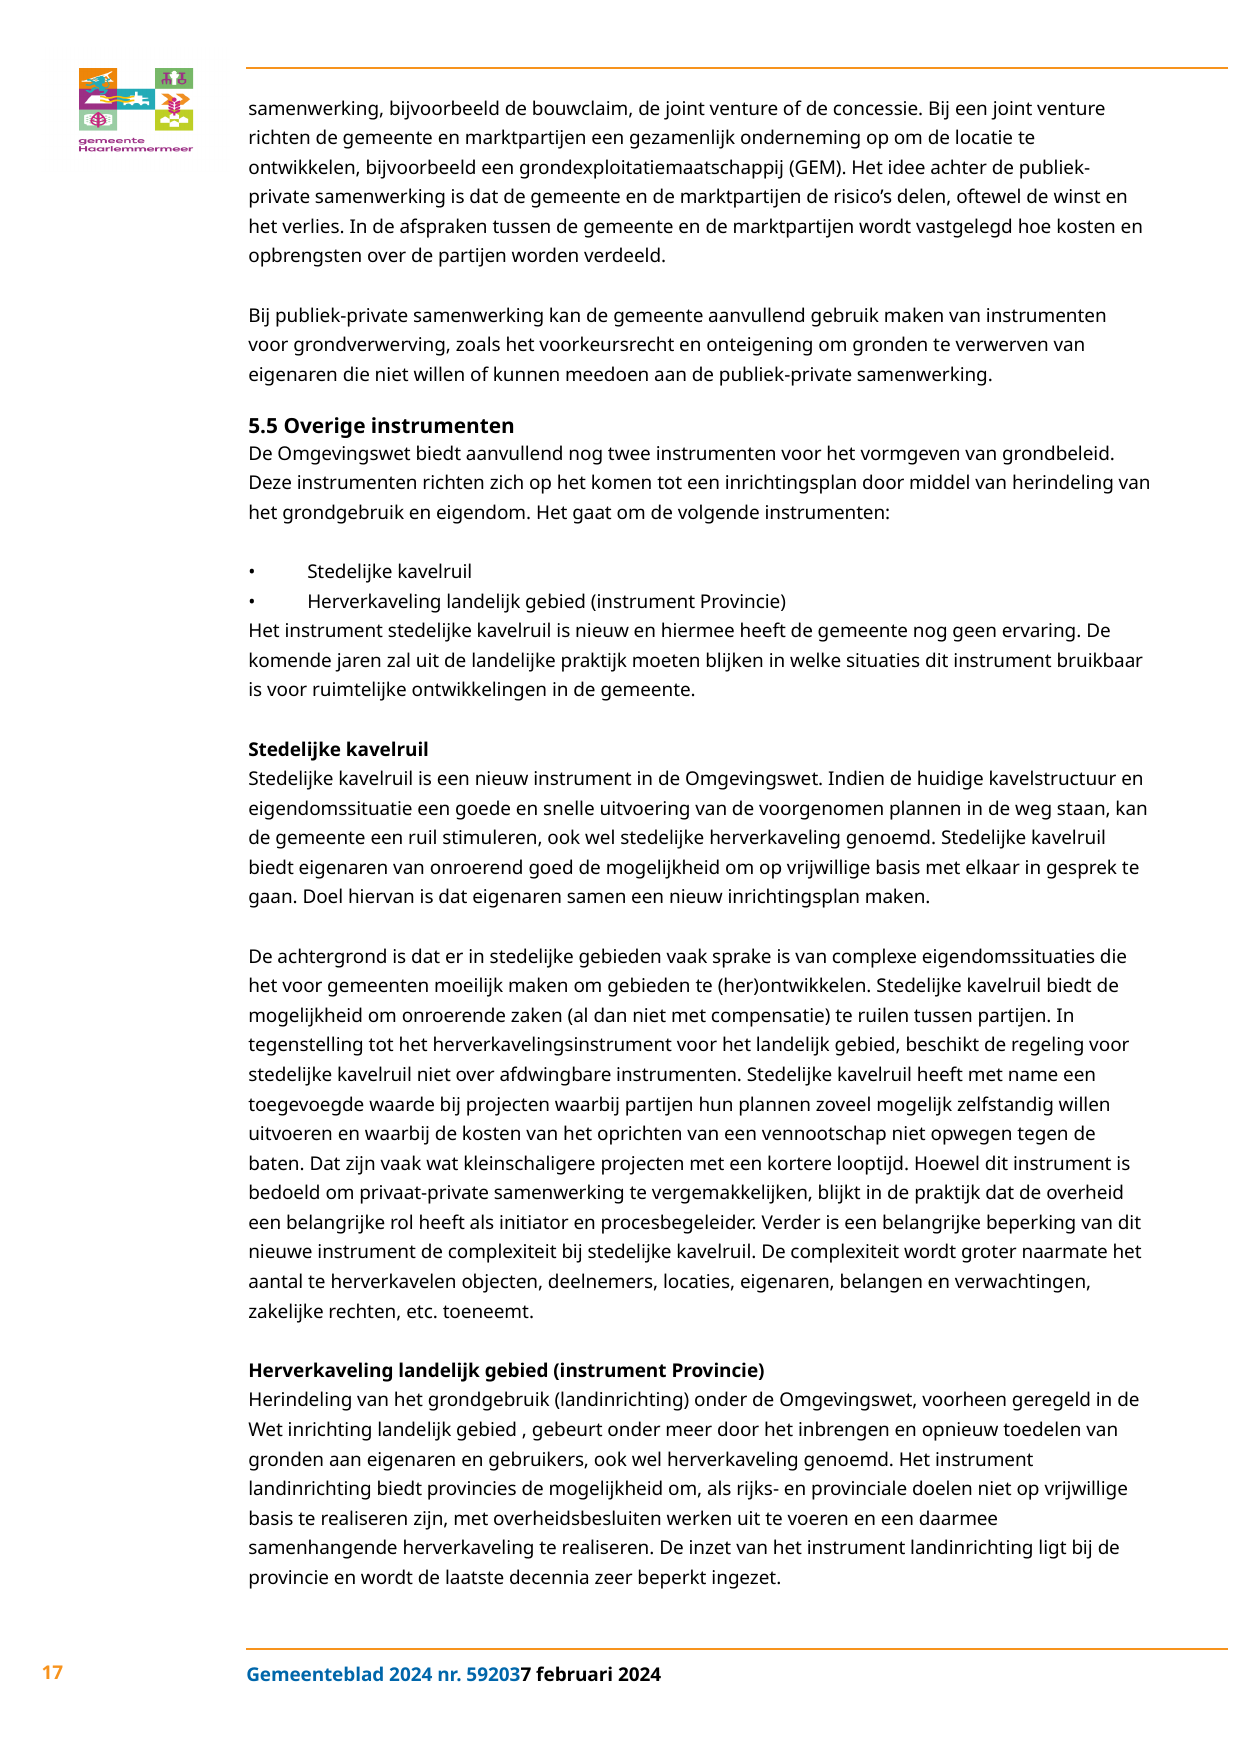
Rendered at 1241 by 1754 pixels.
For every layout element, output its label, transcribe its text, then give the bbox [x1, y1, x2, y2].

text Herindeling van het grondgebruik (landinrichting) onder de Omgevingswet, voorheen geregeld in de Wet inrichting landelijk gebied , gebeurt onder meer door het inbrengen en opnieuw toedelen van gronden aan eigenaren en gebruikers, ook wel herverkaveling genoemd. Het instrument landinrichting biedt provincies de mogelijkheid om, als rijks- en provinciale doelen niet op vrijwillige basis te realiseren zijn, met overheidsbesluiten werken uit te voeren en een daarmee samenhangende herverkaveling te realiseren. De inzet van het instrument landinrichting ligt bij de provincie en wordt de laatste decennia zeer beperkt ingezet. [248, 1387, 1152, 1590]
text Stedelijke kavelruil is een nieuw instrument in de Omgevingswet. Indien de huidige kavelstructuur en eigendomssituatie een goede en snelle uitvoering van de voorgenomen plannen in de weg staan, kan de gemeente een ruil stimuleren, ook wel stedelijke herverkaveling genoemd. Stedelijke kavelruil biedt eigenaren van onroerend goed de mogelijkheid om op vrijwillige basis met elkaar in gesprek te gaan. Doel hiervan is dat eigenaren samen een nieuw inrichtingsplan maken. [248, 765, 1152, 909]
text samenwerking, bijvoorbeeld de bouwclaim, de joint venture of de concessie. Bij een joint venture richten de gemeente en marktpartijen een gezamenlijk onderneming op om de locatie te ontwikkelen, bijvoorbeeld een grondexploitatiemaatschappij (GEM). Het idee achter de publiek-private samenwerking is dat de gemeente en de marktpartijen de risico’s delen, oftewel de winst en het verlies. In de afspraken tussen de gemeente en de marktpartijen wordt vastgelegd hoe kosten en opbrengsten over de partijen worden verdeeld. [248, 95, 1152, 268]
text Het instrument stedelijke kavelruil is nieuw en hiermee heeft de gemeente nog geen ervaring. De komende jaren zal uit de landelijke praktijk moeten blijken in welke situaties dit instrument bruikbaar is voor ruimtelijke ontwikkelingen in de gemeente. [248, 617, 1152, 702]
text De Omgevingswet biedt aanvullend nog twee instrumenten voor het vormgeven van grondbeleid. Deze instrumenten richten zich op het komen tot een inrichtingsplan door middel van herindeling van het grondgebruik en eigendom. Het gaat om de volgende instrumenten: [248, 440, 1152, 525]
text De achtergrond is dat er in stedelijke gebieden vaak sprake is van complexe eigendomssituaties die het voor gemeenten moeilijk maken om gebieden te (her)ontwikkelen. Stedelijke kavelruil biedt de mogelijkheid om onroerende zaken (al dan niet met compensatie) te ruilen tussen partijen. In tegenstelling tot het herverkavelingsinstrument voor het landelijk gebied, beschikt de regeling voor stedelijke kavelruil niet over afdwingbare instrumenten. Stedelijke kavelruil heeft met name een toegevoegde waarde bij projecten waarbij partijen hun plannen zoveel mogelijk zelfstandig willen uitvoeren en waarbij de kosten van het oprichten van een vennootschap niet opwegen tegen de baten. Dat zijn vaak wat kleinschaligere projecten met een kortere looptijd. Hoewel dit instrument is bedoeld om privaat-private samenwerking te vergemakkelijken, blijkt in de praktijk dat de overheid een belangrijke rol heeft als initiator en procesbegeleider. Verder is een belangrijke beperking van dit nieuwe instrument de complexiteit bij stedelijke kavelruil. De complexiteit wordt groter naarmate het aantal te herverkavelen objecten, deelnemers, locaties, eigenaren, belangen en verwachtingen, zakelijke rechten, etc. toeneemt. [248, 943, 1152, 1323]
list Herverkaveling landelijk gebied (instrument Provincie) [248, 588, 1152, 613]
text Herverkaveling landelijk gebied (instrument Provincie) [248, 1357, 1152, 1383]
text 5.5 Overige instrumenten [248, 411, 1152, 440]
picture [41, 47, 231, 172]
text Stedelijke kavelruil [248, 736, 1152, 761]
list Stedelijke kavelruil [248, 558, 1152, 584]
text Bij publiek-private samenwerking kan de gemeente aanvullend gebruik maken van instrumenten voor grondverwerving, zoals het voorkeursrecht en onteigening om gronden te verwerven van eigenaren die niet willen of kunnen meedoen aan de publiek-private samenwerking. [248, 302, 1152, 387]
